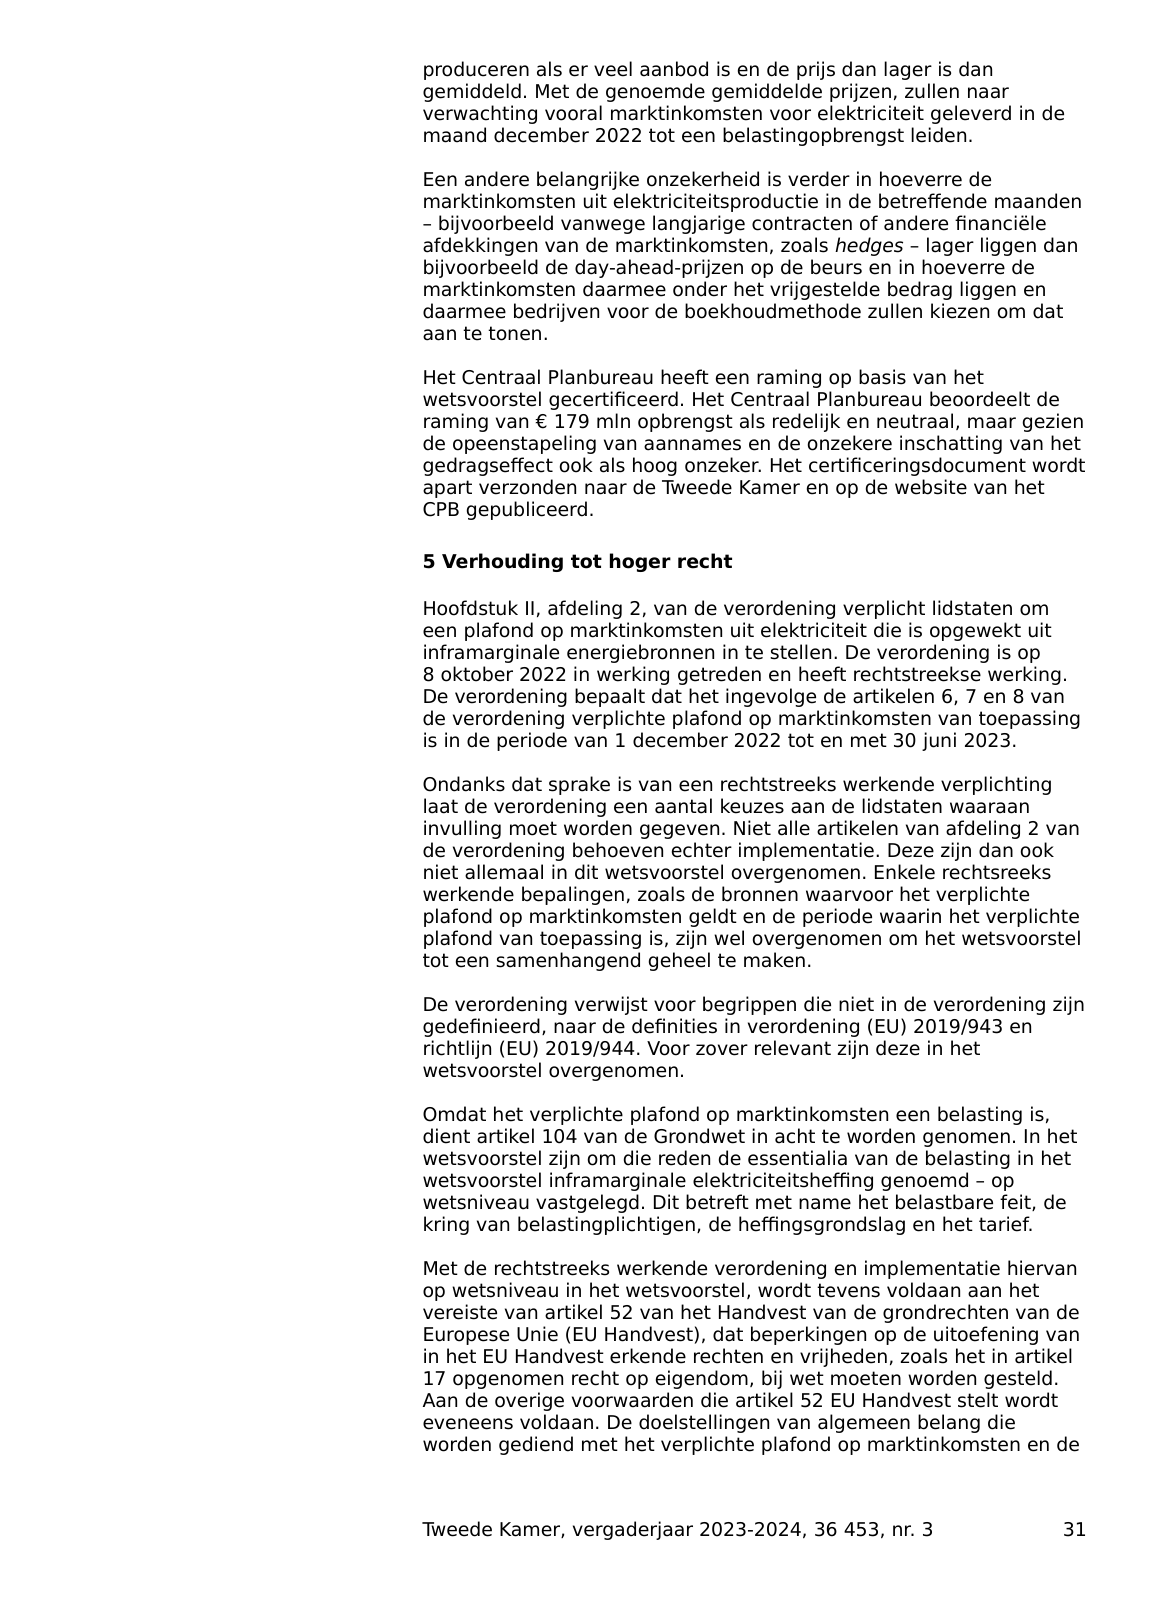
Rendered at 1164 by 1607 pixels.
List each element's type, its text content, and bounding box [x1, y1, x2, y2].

subtitle 5 Verhouding tot hoger recht [422, 551, 1087, 573]
text Een andere belangrijke onzekerheid is verder in hoeverre de marktinkomsten uit elektriciteitsproductie in de betreffende maanden – bijvoorbeeld vanwege langjarige contracten of andere financiële afdekkingen van de marktinkomsten, zoals hedges – lager liggen dan bijvoorbeeld de day-ahead-prijzen op de beurs en in hoeverre de marktinkomsten daarmee onder het vrijgestelde bedrag liggen en daarmee bedrijven voor de boekhoudmethode zullen kiezen om dat aan te tonen. [422, 169, 1087, 345]
text Hoofdstuk II, afdeling 2, van de verordening verplicht lidstaten om een plafond op marktinkomsten uit elektriciteit die is opgewekt uit inframarginale energiebronnen in te stellen. De verordening is op 8 oktober 2022 in werking getreden en heeft rechtstreekse werking. De verordening bepaalt dat het ingevolge de artikelen 6, 7 en 8 van de verordening verplichte plafond op marktinkomsten van toepassing is in de periode van 1 december 2022 tot en met 30 juni 2023. [422, 598, 1087, 752]
text De verordening verwijst voor begrippen die niet in de verordening zijn gedefinieerd, naar de definities in verordening (EU) 2019/943 en richtlijn (EU) 2019/944. Voor zover relevant zijn deze in het wetsvoorstel overgenomen. [422, 994, 1087, 1082]
text produceren als er veel aanbod is en de prijs dan lager is dan gemiddeld. Met de genoemde gemiddelde prijzen, zullen naar verwachting vooral marktinkomsten voor elektriciteit geleverd in de maand december 2022 tot een belastingopbrengst leiden. [422, 59, 1087, 147]
text Met de rechtstreeks werkende verordening en implementatie hiervan op wetsniveau in het wetsvoorstel, wordt tevens voldaan aan het vereiste van artikel 52 van het Handvest van de grondrechten van de Europese Unie (EU Handvest), dat beperkingen op de uitoefening van in het EU Handvest erkende rechten en vrijheden, zoals het in artikel 17 opgenomen recht op eigendom, bij wet moeten worden gesteld. Aan de overige voorwaarden die artikel 52 EU Handvest stelt wordt eveneens voldaan. De doelstellingen van algemeen belang die worden gediend met het verplichte plafond op marktinkomsten en de [422, 1258, 1087, 1456]
text Het Centraal Planbureau heeft een raming op basis van het wetsvoorstel gecertificeerd. Het Centraal Planbureau beoordeelt de raming van € 179 mln opbrengst als redelijk en neutraal, maar gezien de opeenstapeling van aannames en de onzekere inschatting van het gedragseffect ook als hoog onzeker. Het certificeringsdocument wordt apart verzonden naar de Tweede Kamer en op de website van het CPB gepubliceerd. [422, 367, 1087, 521]
text Omdat het verplichte plafond op marktinkomsten een belasting is, dient artikel 104 van de Grondwet in acht te worden genomen. In het wetsvoorstel zijn om die reden de essentialia van de belasting in het wetsvoorstel inframarginale elektriciteitsheffing genoemd – op wetsniveau vastgelegd. Dit betreft met name het belastbare feit, de kring van belastingplichtigen, de heffingsgrondslag en het tarief. [422, 1104, 1087, 1236]
text Ondanks dat sprake is van een rechtstreeks werkende verplichting laat de verordening een aantal keuzes aan de lidstaten waaraan invulling moet worden gegeven. Niet alle artikelen van afdeling 2 van de verordening behoeven echter implementatie. Deze zijn dan ook niet allemaal in dit wetsvoorstel overgenomen. Enkele rechtsreeks werkende bepalingen, zoals de bronnen waarvoor het verplichte plafond op marktinkomsten geldt en de periode waarin het verplichte plafond van toepassing is, zijn wel overgenomen om het wetsvoorstel tot een samenhangend geheel te maken. [422, 774, 1087, 972]
